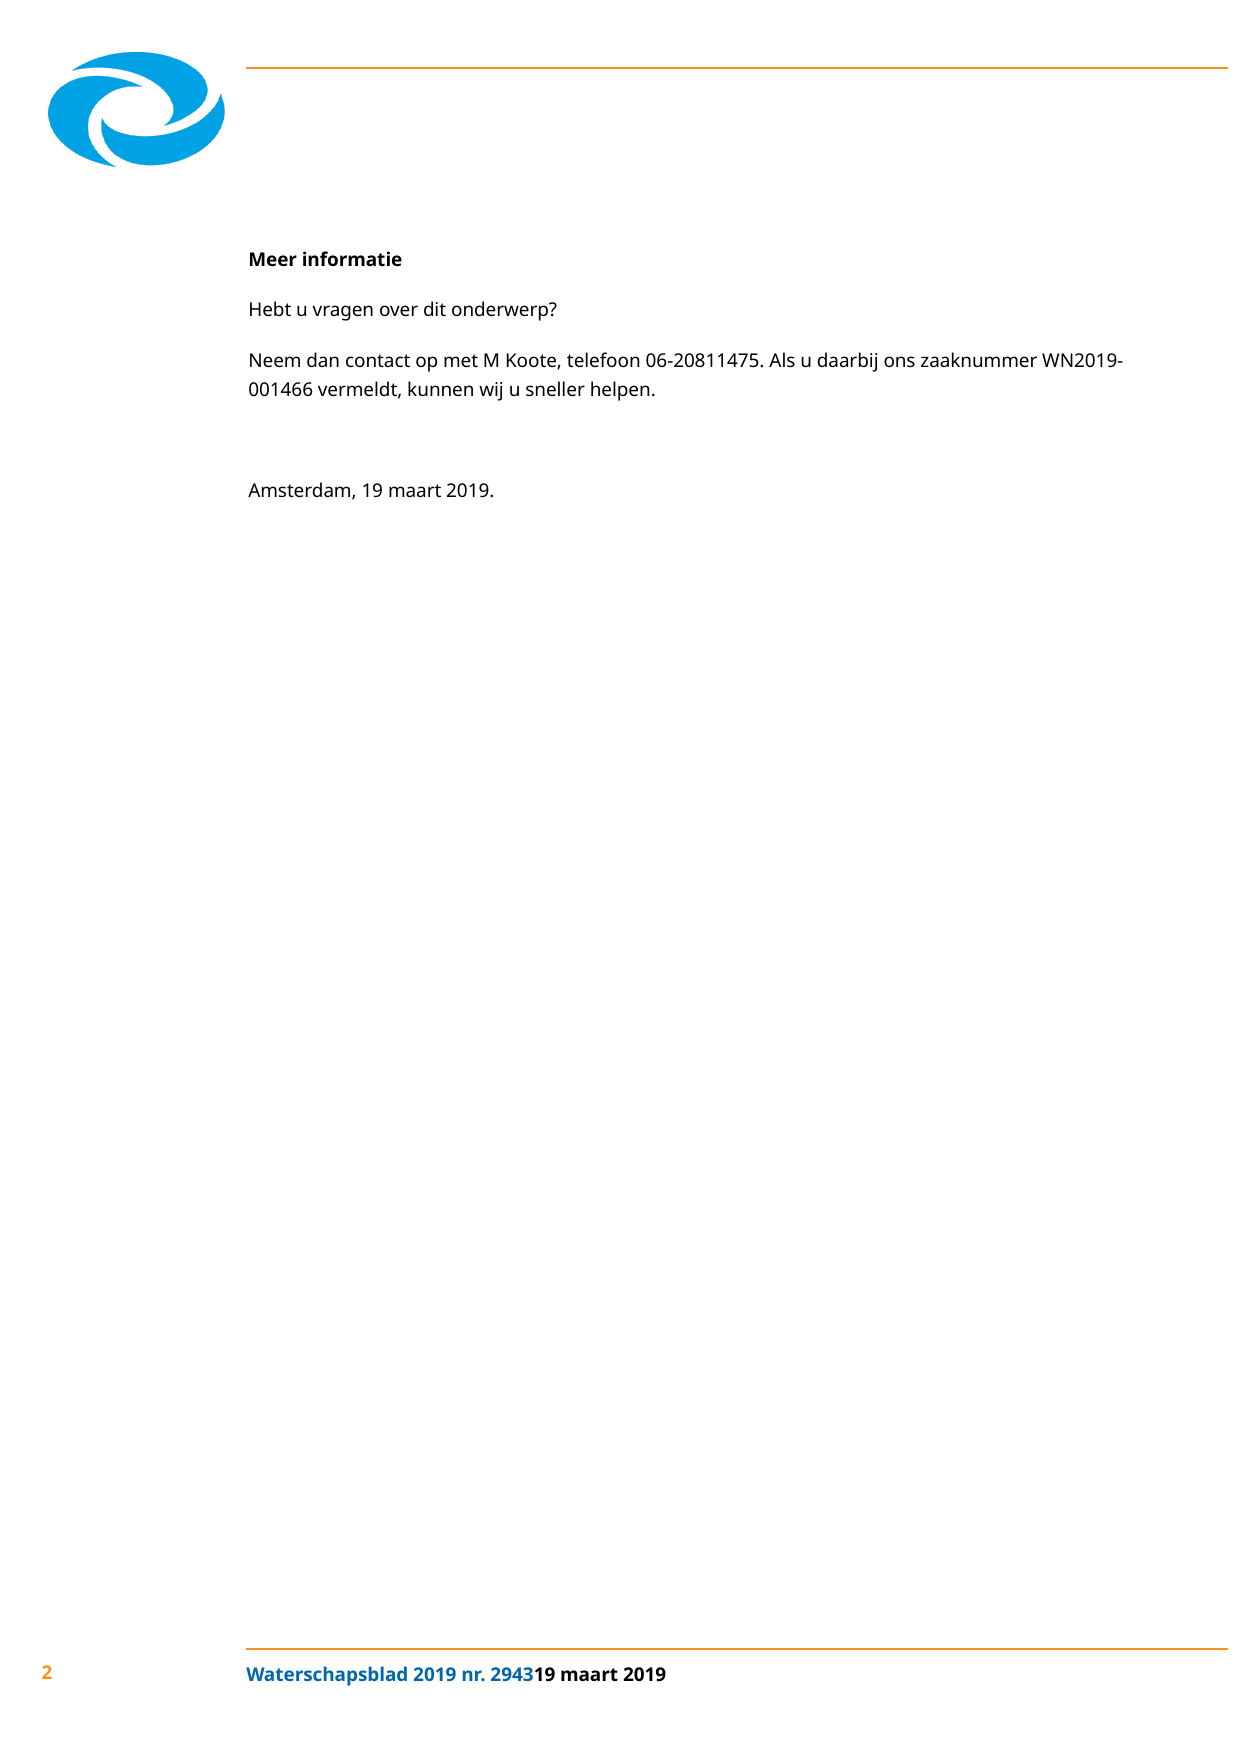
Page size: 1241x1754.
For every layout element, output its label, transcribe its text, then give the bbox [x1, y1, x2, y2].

picture [41, 47, 231, 172]
text Hebt u vragen over dit onderwerp? [248, 296, 1152, 322]
text Meer informatie [248, 246, 1152, 272]
text Amsterdam, 19 maart 2019. [248, 477, 1152, 503]
text Neem dan contact op met M Koote, telefoon 06-20811475. Als u daarbij ons zaaknummer WN2019-001466 vermeldt, kunnen wij u sneller helpen. [248, 347, 1152, 402]
